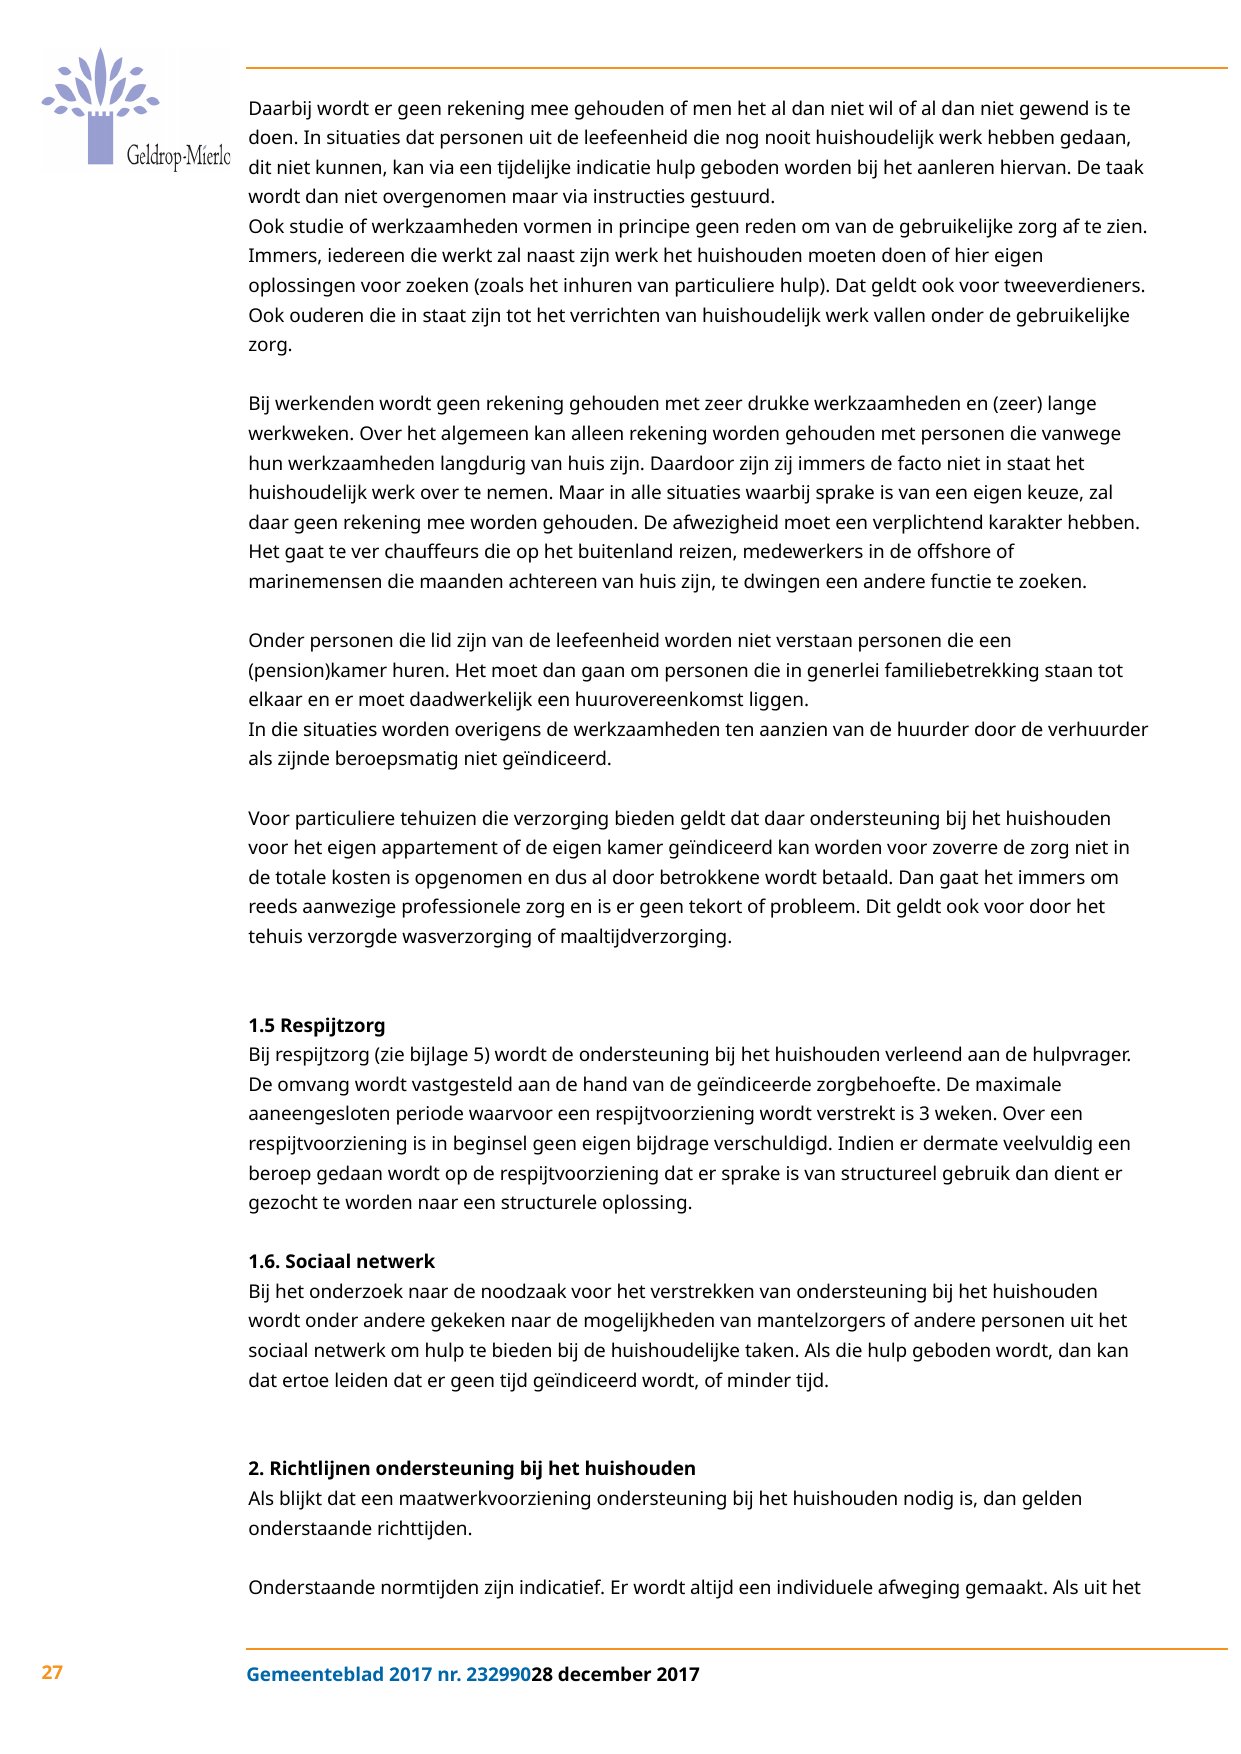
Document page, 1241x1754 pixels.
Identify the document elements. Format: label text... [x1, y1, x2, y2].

picture [41, 47, 231, 172]
text Onder personen die lid zijn van de leefeenheid worden niet verstaan personen die een (pension)kamer huren. Het moet dan gaan om personen die in generlei familiebetrekking staan tot elkaar en er moet daadwerkelijk een huurovereenkomst liggen. [248, 627, 1152, 712]
text Ook studie of werkzaamheden vormen in principe geen reden om van de gebruikelijke zorg af te zien. Immers, iedereen die werkt zal naast zijn werk het huishouden moeten doen of hier eigen oplossingen voor zoeken (zoals het inhuren van particuliere hulp). Dat geldt ook voor tweeverdieners. Ook ouderen die in staat zijn tot het verrichten van huishoudelijk werk vallen onder de gebruikelijke zorg. [248, 213, 1152, 357]
text Voor particuliere tehuizen die verzorging bieden geldt dat daar ondersteuning bij het huishouden voor het eigen appartement of de eigen kamer geïndiceerd kan worden voor zoverre de zorg niet in de totale kosten is opgenomen en dus al door betrokkene wordt betaald. Dan gaat het immers om reeds aanwezige professionele zorg en is er geen tekort of probleem. Dit geldt ook voor door het tehuis verzorgde wasverzorging of maaltijdverzorging. [248, 805, 1152, 949]
text In die situaties worden overigens de werkzaamheden ten aanzien van de huurder door de verhuurder als zijnde beroepsmatig niet geïndiceerd. [248, 716, 1152, 771]
text 1.6. Sociaal netwerk [248, 1248, 1152, 1274]
text 1.5 Respijtzorg [248, 1012, 1152, 1038]
text Daarbij wordt er geen rekening mee gehouden of men het al dan niet wil of al dan niet gewend is te doen. In situaties dat personen uit de leefeenheid die nog nooit huishoudelijk werk hebben gedaan, dit niet kunnen, kan via een tijdelijke indicatie hulp geboden worden bij het aanleren hiervan. De taak wordt dan niet overgenomen maar via instructies gestuurd. [248, 95, 1152, 209]
text Bij respijtzorg (zie bijlage 5) wordt de ondersteuning bij het huishouden verleend aan de hulpvrager. De omvang wordt vastgesteld aan de hand van de geïndiceerde zorgbehoefte. De maximale aaneengesloten periode waarvoor een respijtvoorziening wordt verstrekt is 3 weken. Over een respijtvoorziening is in beginsel geen eigen bijdrage verschuldigd. Indien er dermate veelvuldig een beroep gedaan wordt op de respijtvoorziening dat er sprake is van structureel gebruik dan dient er gezocht te worden naar een structurele oplossing. [248, 1041, 1152, 1215]
text Bij werkenden wordt geen rekening gehouden met zeer drukke werkzaamheden en (zeer) lange werkweken. Over het algemeen kan alleen rekening worden gehouden met personen die vanwege hun werkzaamheden langdurig van huis zijn. Daardoor zijn zij immers de facto niet in staat het huishoudelijk werk over te nemen. Maar in alle situaties waarbij sprake is van een eigen keuze, zal daar geen rekening mee worden gehouden. De afwezigheid moet een verplichtend karakter hebben. Het gaat te ver chauffeurs die op het buitenland reizen, medewerkers in de offshore of marinemensen die maanden achtereen van huis zijn, te dwingen een andere functie te zoeken. [248, 391, 1152, 594]
text Bij het onderzoek naar de noodzaak voor het verstrekken van ondersteuning bij het huishouden wordt onder andere gekeken naar de mogelijkheden van mantelzorgers of andere personen uit het sociaal netwerk om hulp te bieden bij de huishoudelijke taken. Als die hulp geboden wordt, dan kan dat ertoe leiden dat er geen tijd geïndiceerd wordt, of minder tijd. [248, 1278, 1152, 1393]
text Onderstaande normtijden zijn indicatief. Er wordt altijd een individuele afweging gemaakt. Als uit het [248, 1574, 1152, 1600]
text 2. Richtlijnen ondersteuning bij het huishouden [248, 1456, 1152, 1481]
text Als blijkt dat een maatwerkvoorziening ondersteuning bij het huishouden nodig is, dan gelden onderstaande richttijden. [248, 1485, 1152, 1541]
